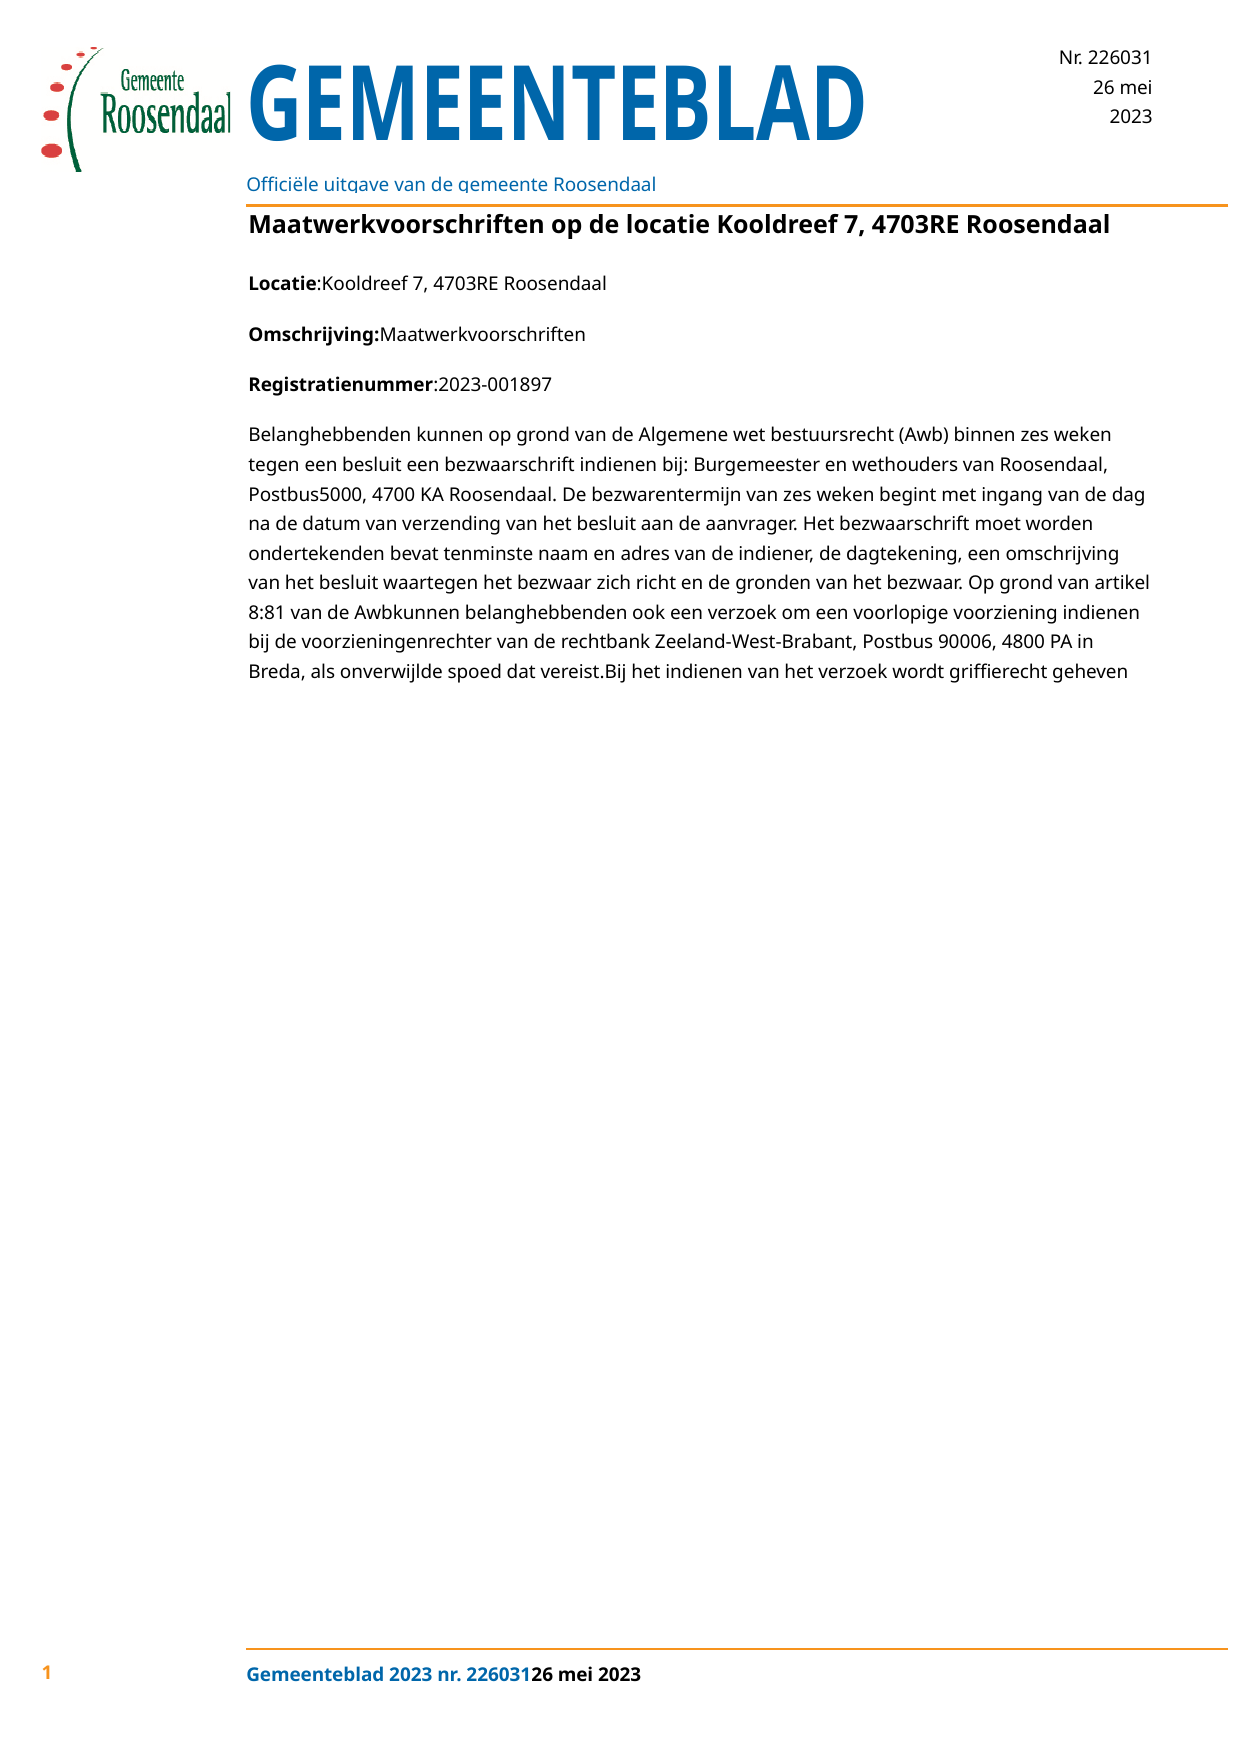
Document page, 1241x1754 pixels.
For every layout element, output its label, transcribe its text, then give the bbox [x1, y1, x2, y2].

picture [41, 47, 231, 172]
text Omschrijving:Maatwerkvoorschriften [248, 321, 1152, 346]
text Locatie:Kooldreef 7, 4703RE Roosendaal [248, 270, 1152, 296]
text Belanghebbenden kunnen op grond van de Algemene wet bestuursrecht (Awb) binnen zes weken tegen een besluit een bezwaarschrift indienen bij: Burgemeester en wethouders van Roosendaal, Postbus5000, 4700 KA Roosendaal. De bezwarentermijn van zes weken begint met ingang van de dag na de datum van verzending van het besluit aan de aanvrager. Het bezwaarschrift moet worden ondertekenden bevat tenminste naam en adres van de indiener, de dagtekening, een omschrijving van het besluit waartegen het bezwaar zich richt en de gronden van het bezwaar. Op grond van artikel 8:81 van de Awbkunnen belanghebbenden ook een verzoek om een voorlopige voorziening indienen bij de voorzieningenrechter van de rechtbank Zeeland-West-Brabant, Postbus 90006, 4800 PA in Breda, als onverwijlde spoed dat vereist.Bij het indienen van het verzoek wordt griffierecht geheven [248, 422, 1152, 684]
text Maatwerkvoorschriften op de locatie Kooldreef 7, 4703RE Roosendaal [248, 207, 1152, 241]
text Registratienummer:2023-001897 [248, 371, 1152, 397]
